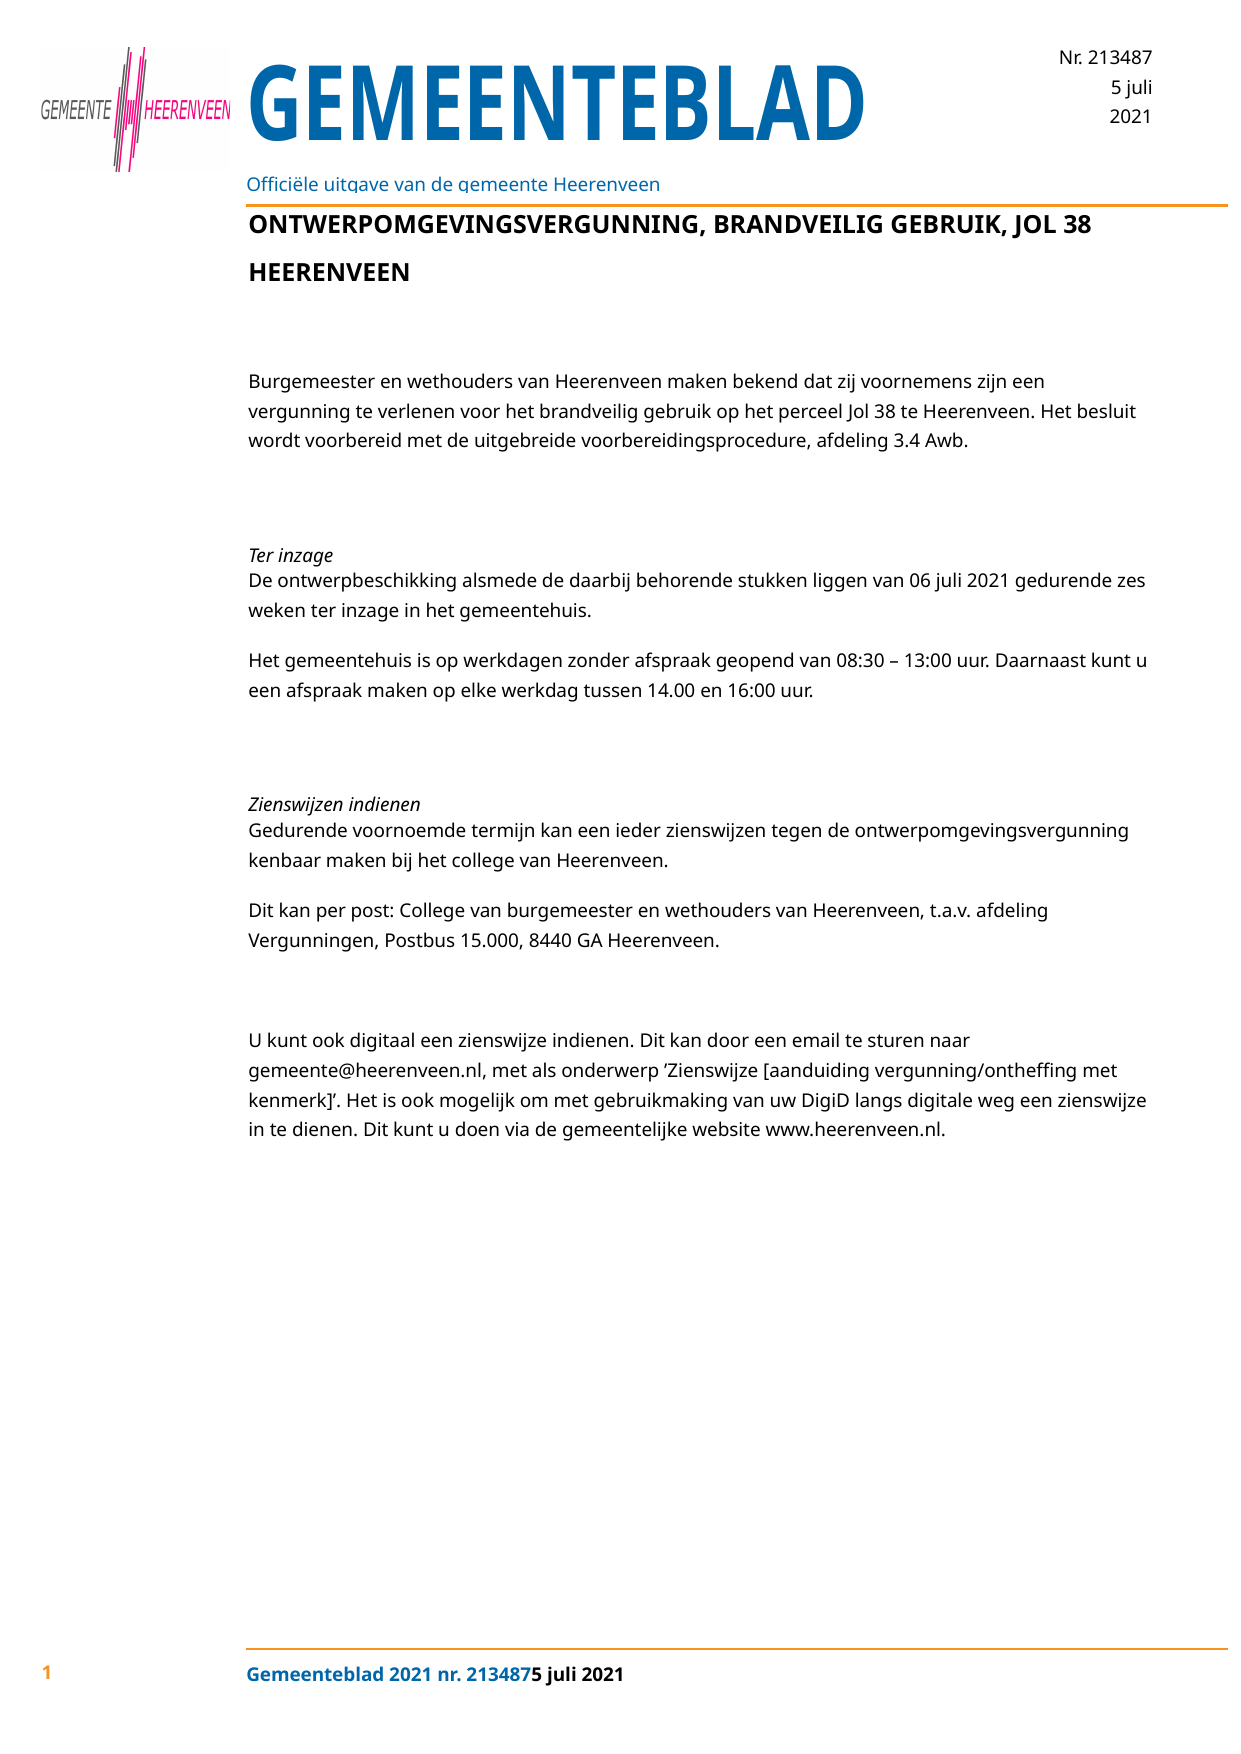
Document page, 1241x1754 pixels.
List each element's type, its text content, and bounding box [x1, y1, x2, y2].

text U kunt ook digitaal een zienswijze indienen. Dit kan door een email te sturen naar gemeente@heerenveen.nl, met als onderwerp ’Zienswijze [aanduiding vergunning/ontheffing met kenmerk]’. Het is ook mogelijk om met gebruikmaking van uw DigiD langs digitale weg een zienswijze in te dienen. Dit kunt u doen via de gemeentelijke website www.heerenveen.nl. [248, 1028, 1152, 1142]
text Ter inzage [248, 542, 1152, 568]
text Gedurende voornoemde termijn kan een ieder zienswijzen tegen de ontwerpomgevingsvergunning kenbaar maken bij het college van Heerenveen. [248, 817, 1152, 873]
picture [41, 47, 231, 172]
text Dit kan per post: College van burgemeester en wethouders van Heerenveen, t.a.v. afdeling Vergunningen, Postbus 15.000, 8440 GA Heerenveen. [248, 897, 1152, 953]
text Zienswijzen indienen [248, 792, 1152, 817]
text Het gemeentehuis is op werkdagen zonder afspraak geopend van 08:30 – 13:00 uur. Daarnaast kunt u een afspraak maken op elke werkdag tussen 14.00 en 16:00 uur. [248, 648, 1152, 703]
text Burgemeester en wethouders van Heerenveen maken bekend dat zij voornemens zijn een vergunning te verlenen voor het brandveilig gebruik op het perceel Jol 38 te Heerenveen. Het besluit wordt voorbereid met de uitgebreide voorbereidingsprocedure, afdeling 3.4 Awb. [248, 368, 1152, 453]
text De ontwerpbeschikking alsmede de daarbij behorende stukken liggen van 06 juli 2021 gedurende zes weken ter inzage in het gemeentehuis. [248, 568, 1152, 623]
text ONTWERPOMGEVINGSVERGUNNING, BRANDVEILIG GEBRUIK, JOL 38 HEERENVEEN [248, 207, 1152, 288]
